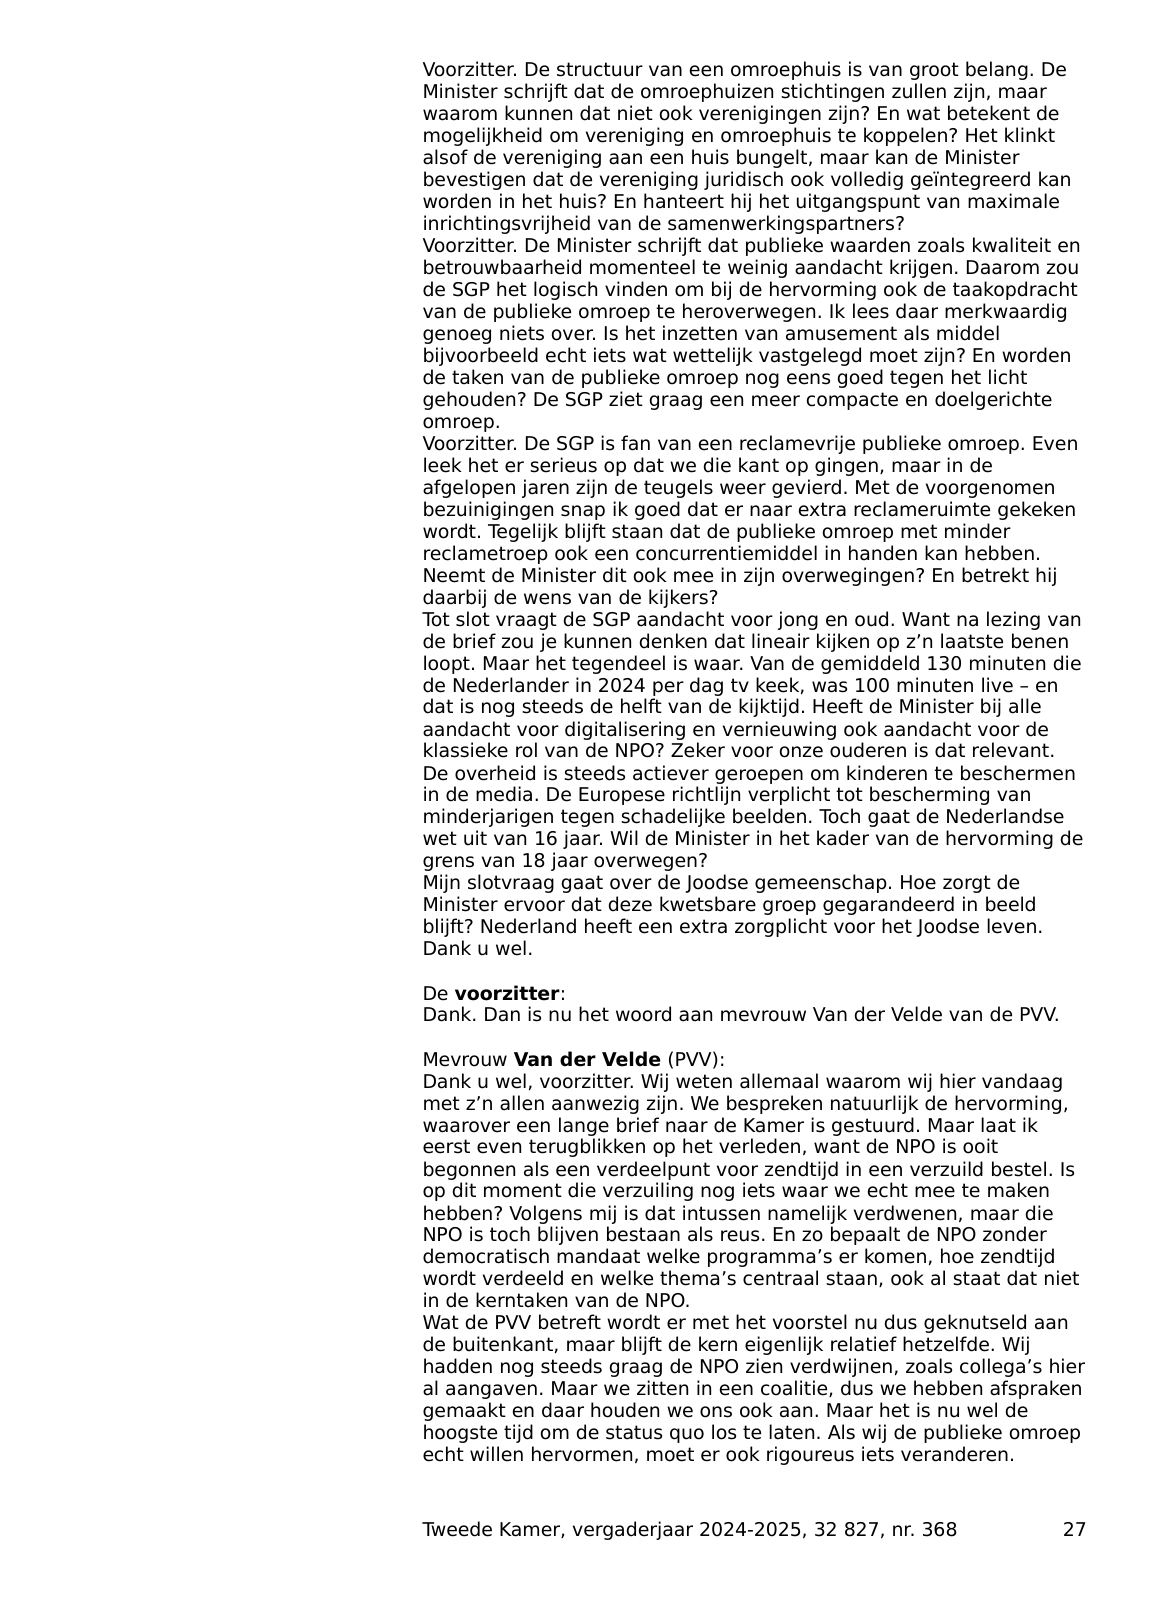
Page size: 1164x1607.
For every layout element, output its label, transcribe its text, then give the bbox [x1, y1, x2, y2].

text De voorzitter: [422, 982, 1087, 1004]
text Tot slot vraagt de SGP aandacht voor jong en oud. Want na lezing van de brief zou je kunnen denken dat lineair kijken op z’n laatste benen loopt. Maar het tegendeel is waar. Van de gemiddeld 130 minuten die de Nederlander in 2024 per dag tv keek, was 100 minuten live – en dat is nog steeds de helft van de kijktijd. Heeft de Minister bij alle aandacht voor digitalisering en vernieuwing ook aandacht voor de klassieke rol van de NPO? Zeker voor onze ouderen is dat relevant. De overheid is steeds actiever geroepen om kinderen te beschermen in de media. De Europese richtlijn verplicht tot bescherming van minderjarigen tegen schadelijke beelden. Toch gaat de Nederlandse wet uit van 16 jaar. Wil de Minister in het kader van de hervorming de grens van 18 jaar overwegen? [422, 608, 1087, 872]
text Wat de PVV betreft wordt er met het voorstel nu dus geknutseld aan de buitenkant, maar blijft de kern eigenlijk relatief hetzelfde. Wij hadden nog steeds graag de NPO zien verdwijnen, zoals collega’s hier al aangaven. Maar we zitten in een coalitie, dus we hebben afspraken gemaakt en daar houden we ons ook aan. Maar het is nu wel de hoogste tijd om de status quo los te laten. Als wij de publieke omroep echt willen hervormen, moet er ook rigoureus iets veranderen. [422, 1312, 1087, 1466]
text Voorzitter. De SGP is fan van een reclamevrije publieke omroep. Even leek het er serieus op dat we die kant op gingen, maar in de afgelopen jaren zijn de teugels weer gevierd. Met de voorgenomen bezuinigingen snap ik goed dat er naar extra reclameruimte gekeken wordt. Tegelijk blijft staan dat de publieke omroep met minder reclametroep ook een concurrentiemiddel in handen kan hebben. Neemt de Minister dit ook mee in zijn overwegingen? En betrekt hij daarbij de wens van de kijkers? [422, 433, 1087, 608]
text Dank u wel, voorzitter. Wij weten allemaal waarom wij hier vandaag met z’n allen aanwezig zijn. We bespreken natuurlijk de hervorming, waarover een lange brief naar de Kamer is gestuurd. Maar laat ik eerst even terugblikken op het verleden, want de NPO is ooit begonnen als een verdeelpunt voor zendtijd in een verzuild bestel. Is op dit moment die verzuiling nog iets waar we echt mee te maken hebben? Volgens mij is dat intussen namelijk verdwenen, maar die NPO is toch blijven bestaan als reus. En zo bepaalt de NPO zonder democratisch mandaat welke programma’s er komen, hoe zendtijd wordt verdeeld en welke thema’s centraal staan, ook al staat dat niet in de kerntaken van de NPO. [422, 1071, 1087, 1312]
text Mevrouw Van der Velde (PVV): [422, 1048, 1087, 1071]
text Mijn slotvraag gaat over de Joodse gemeenschap. Hoe zorgt de Minister ervoor dat deze kwetsbare groep gegarandeerd in beeld blijft? Nederland heeft een extra zorgplicht voor het Joodse leven. [422, 872, 1087, 938]
text Dank. Dan is nu het woord aan mevrouw Van der Velde van de PVV. [422, 1004, 1087, 1026]
text Voorzitter. De Minister schrijft dat publieke waarden zoals kwaliteit en betrouwbaarheid momenteel te weinig aandacht krijgen. Daarom zou de SGP het logisch vinden om bij de hervorming ook de taakopdracht van de publieke omroep te heroverwegen. Ik lees daar merkwaardig genoeg niets over. Is het inzetten van amusement als middel bijvoorbeeld echt iets wat wettelijk vastgelegd moet zijn? En worden de taken van de publieke omroep nog eens goed tegen het licht gehouden? De SGP ziet graag een meer compacte en doelgerichte omroep. [422, 235, 1087, 433]
text Dank u wel. [422, 938, 1087, 960]
text Voorzitter. De structuur van een omroephuis is van groot belang. De Minister schrijft dat de omroephuizen stichtingen zullen zijn, maar waarom kunnen dat niet ook verenigingen zijn? En wat betekent de mogelijkheid om vereniging en omroephuis te koppelen? Het klinkt alsof de vereniging aan een huis bungelt, maar kan de Minister bevestigen dat de vereniging juridisch ook volledig geïntegreerd kan worden in het huis? En hanteert hij het uitgangspunt van maximale inrichtingsvrijheid van de samenwerkingspartners? [422, 59, 1087, 235]
